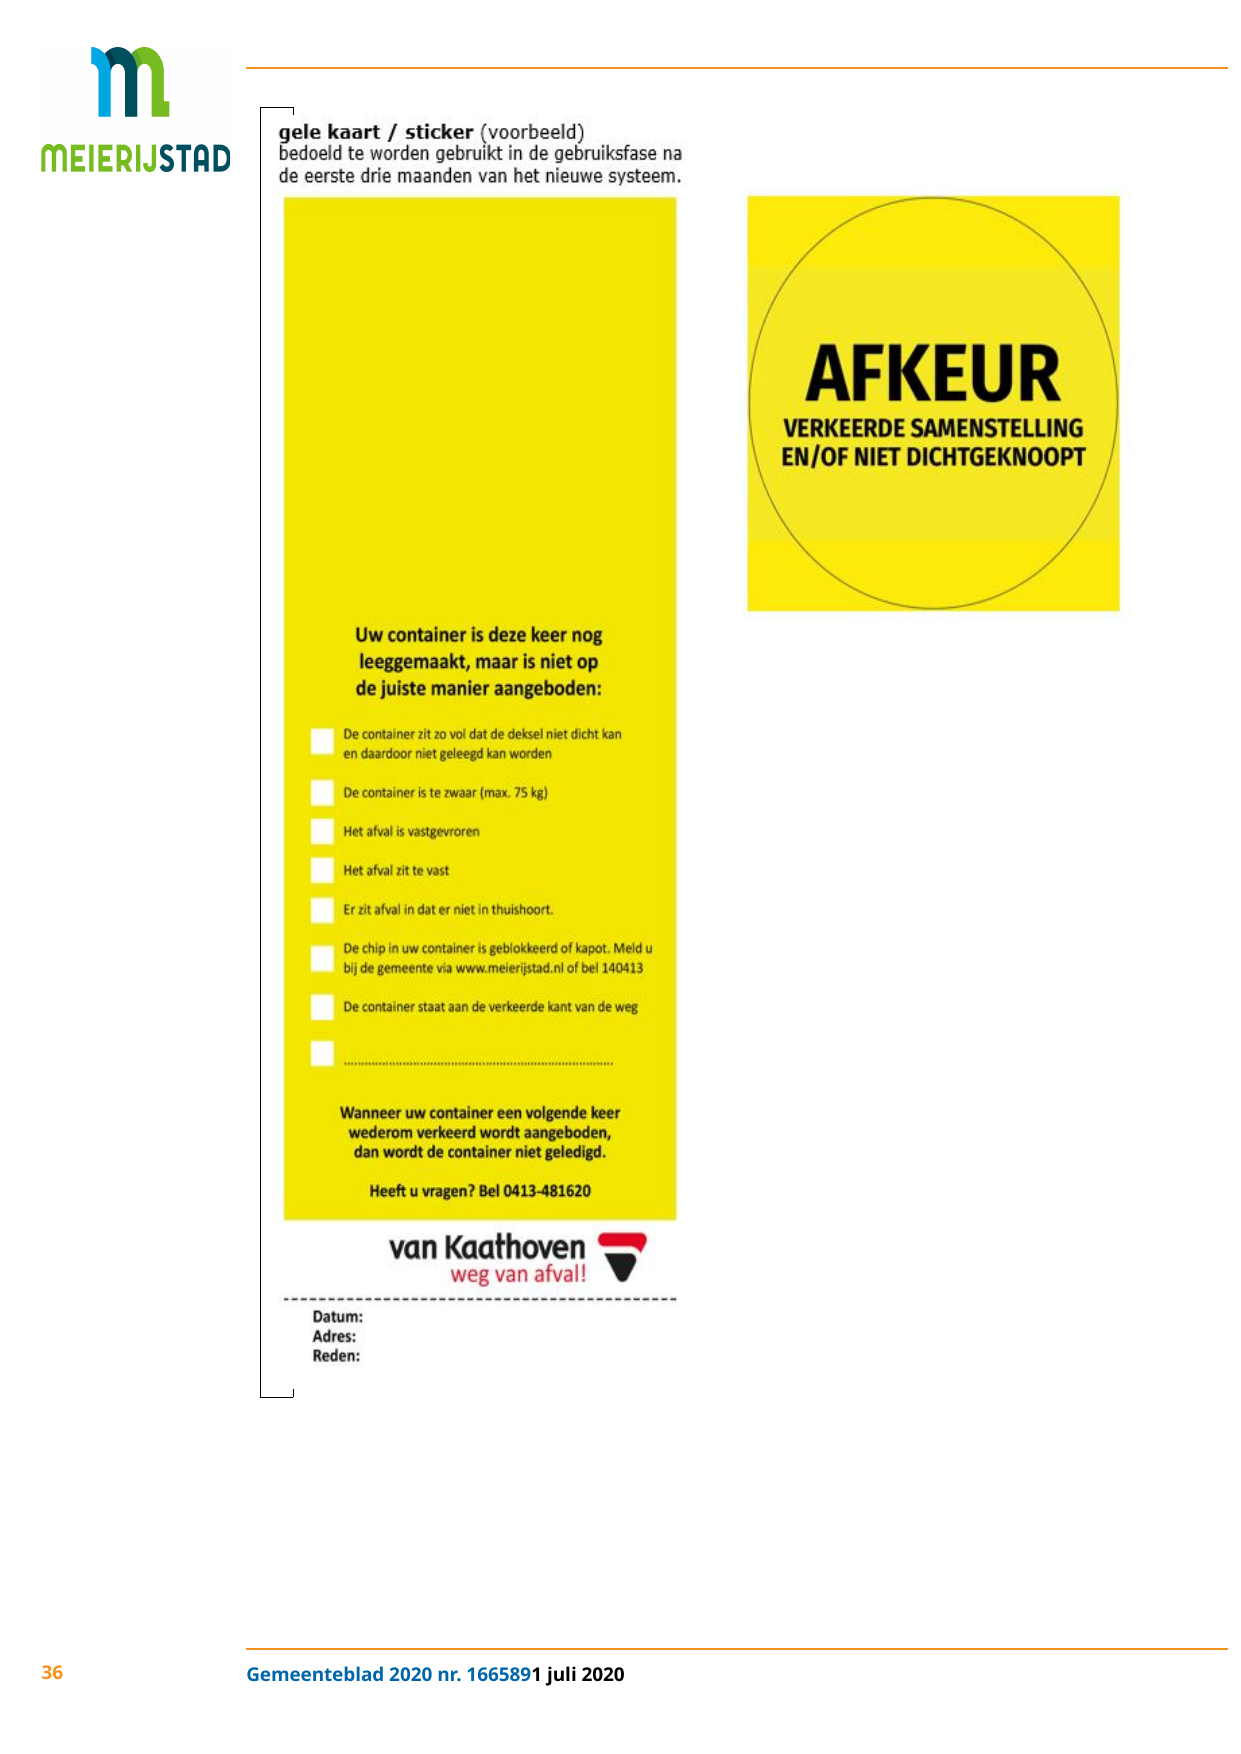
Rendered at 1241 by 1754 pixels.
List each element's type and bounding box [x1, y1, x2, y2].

picture [41, 47, 231, 172]
picture [268, 115, 1167, 1389]
